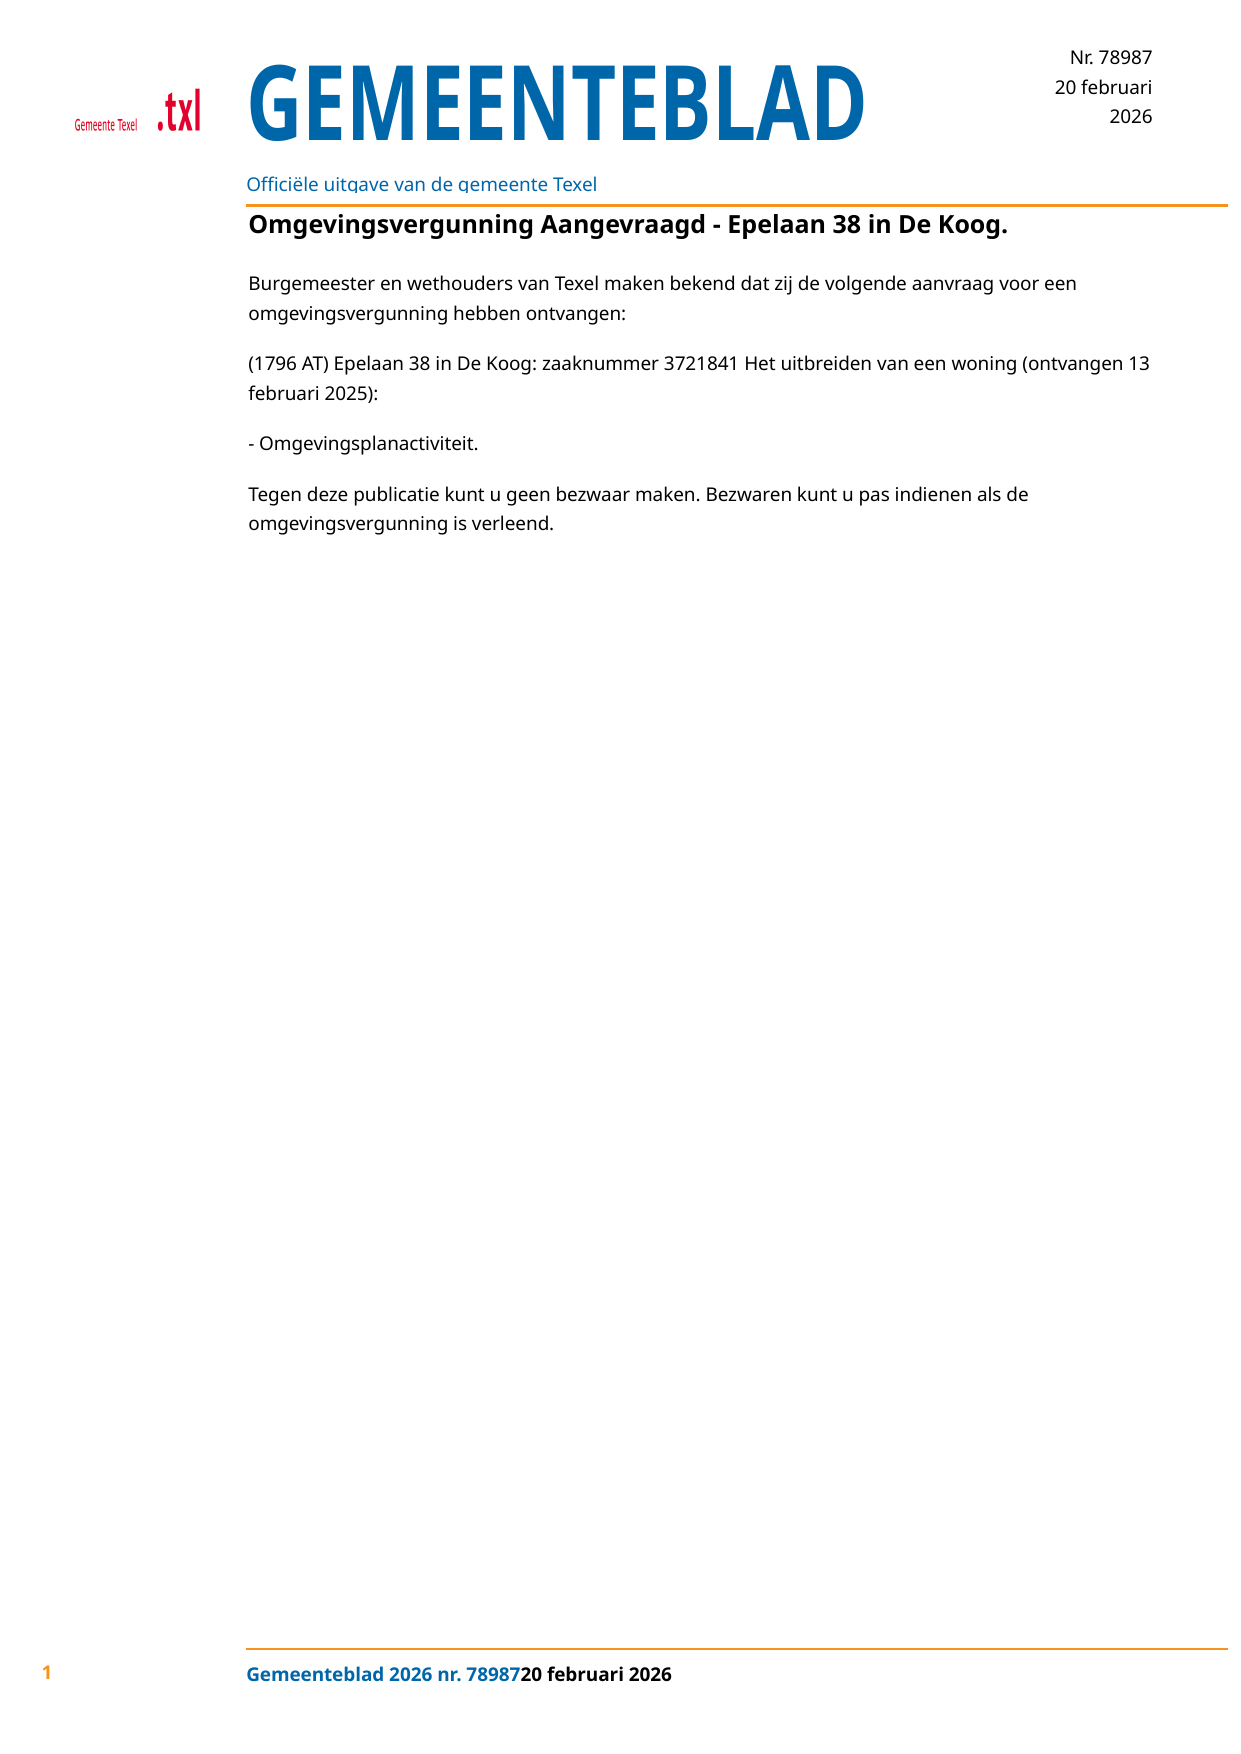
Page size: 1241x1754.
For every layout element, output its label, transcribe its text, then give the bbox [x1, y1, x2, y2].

text Omgevingsvergunning Aangevraagd - Epelaan 38 in De Koog. [248, 207, 1152, 241]
text Burgemeester en wethouders van Texel maken bekend dat zij de volgende aanvraag voor een omgevingsvergunning hebben ontvangen: [248, 270, 1152, 326]
text Tegen deze publicatie kunt u geen bezwaar maken. Bezwaren kunt u pas indienen als de omgevingsvergunning is verleend. [248, 481, 1152, 536]
text - Omgevingsplanactiviteit. [248, 430, 1152, 456]
text (1796 AT) Epelaan 38 in De Koog: zaaknummer 3721841 Het uitbreiden van een woning (ontvangen 13 februari 2025): [248, 350, 1152, 406]
picture [41, 47, 231, 172]
